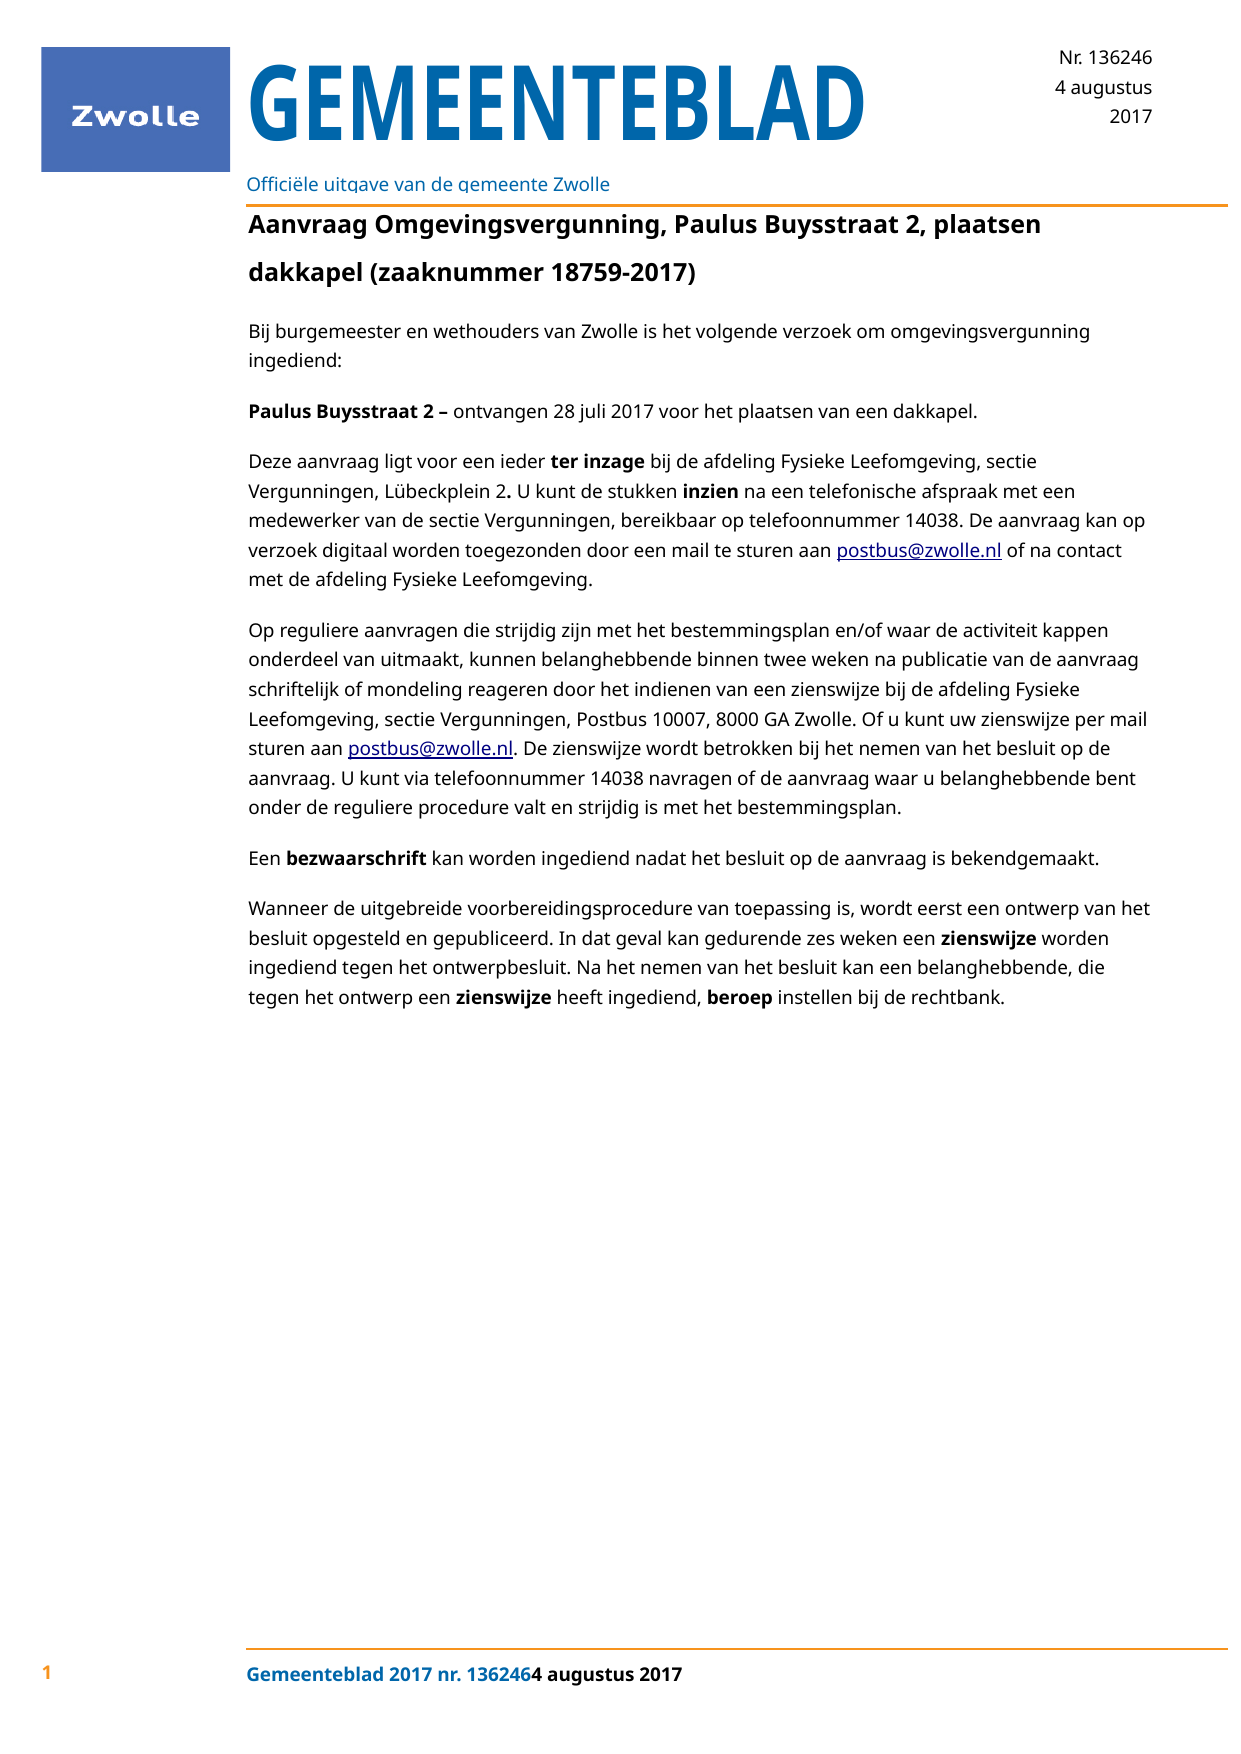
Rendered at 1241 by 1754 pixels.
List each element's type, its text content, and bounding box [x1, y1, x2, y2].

text Aanvraag Omgevingsvergunning, Paulus Buysstraat 2, plaatsen dakkapel (zaaknummer 18759-2017) [248, 207, 1152, 288]
text Een bezwaarschrift kan worden ingediend nadat het besluit op de aanvraag is bekendgemaakt. [248, 845, 1152, 871]
picture [41, 47, 231, 172]
text Bij burgemeester en wethouders van Zwolle is het volgende verzoek om omgevingsvergunning ingediend: [248, 318, 1152, 373]
text Deze aanvraag ligt voor een ieder ter inzage bij de afdeling Fysieke Leefomgeving, sectie Vergunningen, Lübeckplein 2. U kunt de stukken inzien na een telefonische afspraak met een medewerker van de sectie Vergunningen, bereikbaar op telefoonnummer 14038. De aanvraag kan op verzoek digitaal worden toegezonden door een mail te sturen aan postbus@zwolle.nl of na contact met de afdeling Fysieke Leefomgeving. [248, 448, 1152, 592]
text Paulus Buysstraat 2 – ontvangen 28 juli 2017 voor het plaatsen van een dakkapel. [248, 398, 1152, 424]
text Op reguliere aanvragen die strijdig zijn met het bestemmingsplan en/of waar de activiteit kappen onderdeel van uitmaakt, kunnen belanghebbende binnen twee weken na publicatie van de aanvraag schriftelijk of mondeling reageren door het indienen van een zienswijze bij de afdeling Fysieke Leefomgeving, sectie Vergunningen, Postbus 10007, 8000 GA Zwolle. Of u kunt uw zienswijze per mail sturen aan postbus@zwolle.nl. De zienswijze wordt betrokken bij het nemen van het besluit op de aanvraag. U kunt via telefoonnummer 14038 navragen of de aanvraag waar u belanghebbende bent onder de reguliere procedure valt en strijdig is met het bestemmingsplan. [248, 617, 1152, 820]
text Wanneer de uitgebreide voorbereidingsprocedure van toepassing is, wordt eerst een ontwerp van het besluit opgesteld en gepubliceerd. In dat geval kan gedurende zes weken een zienswijze worden ingediend tegen het ontwerpbesluit. Na het nemen van het besluit kan een belanghebbende, die tegen het ontwerp een zienswijze heeft ingediend, beroep instellen bij de rechtbank. [248, 895, 1152, 1010]
